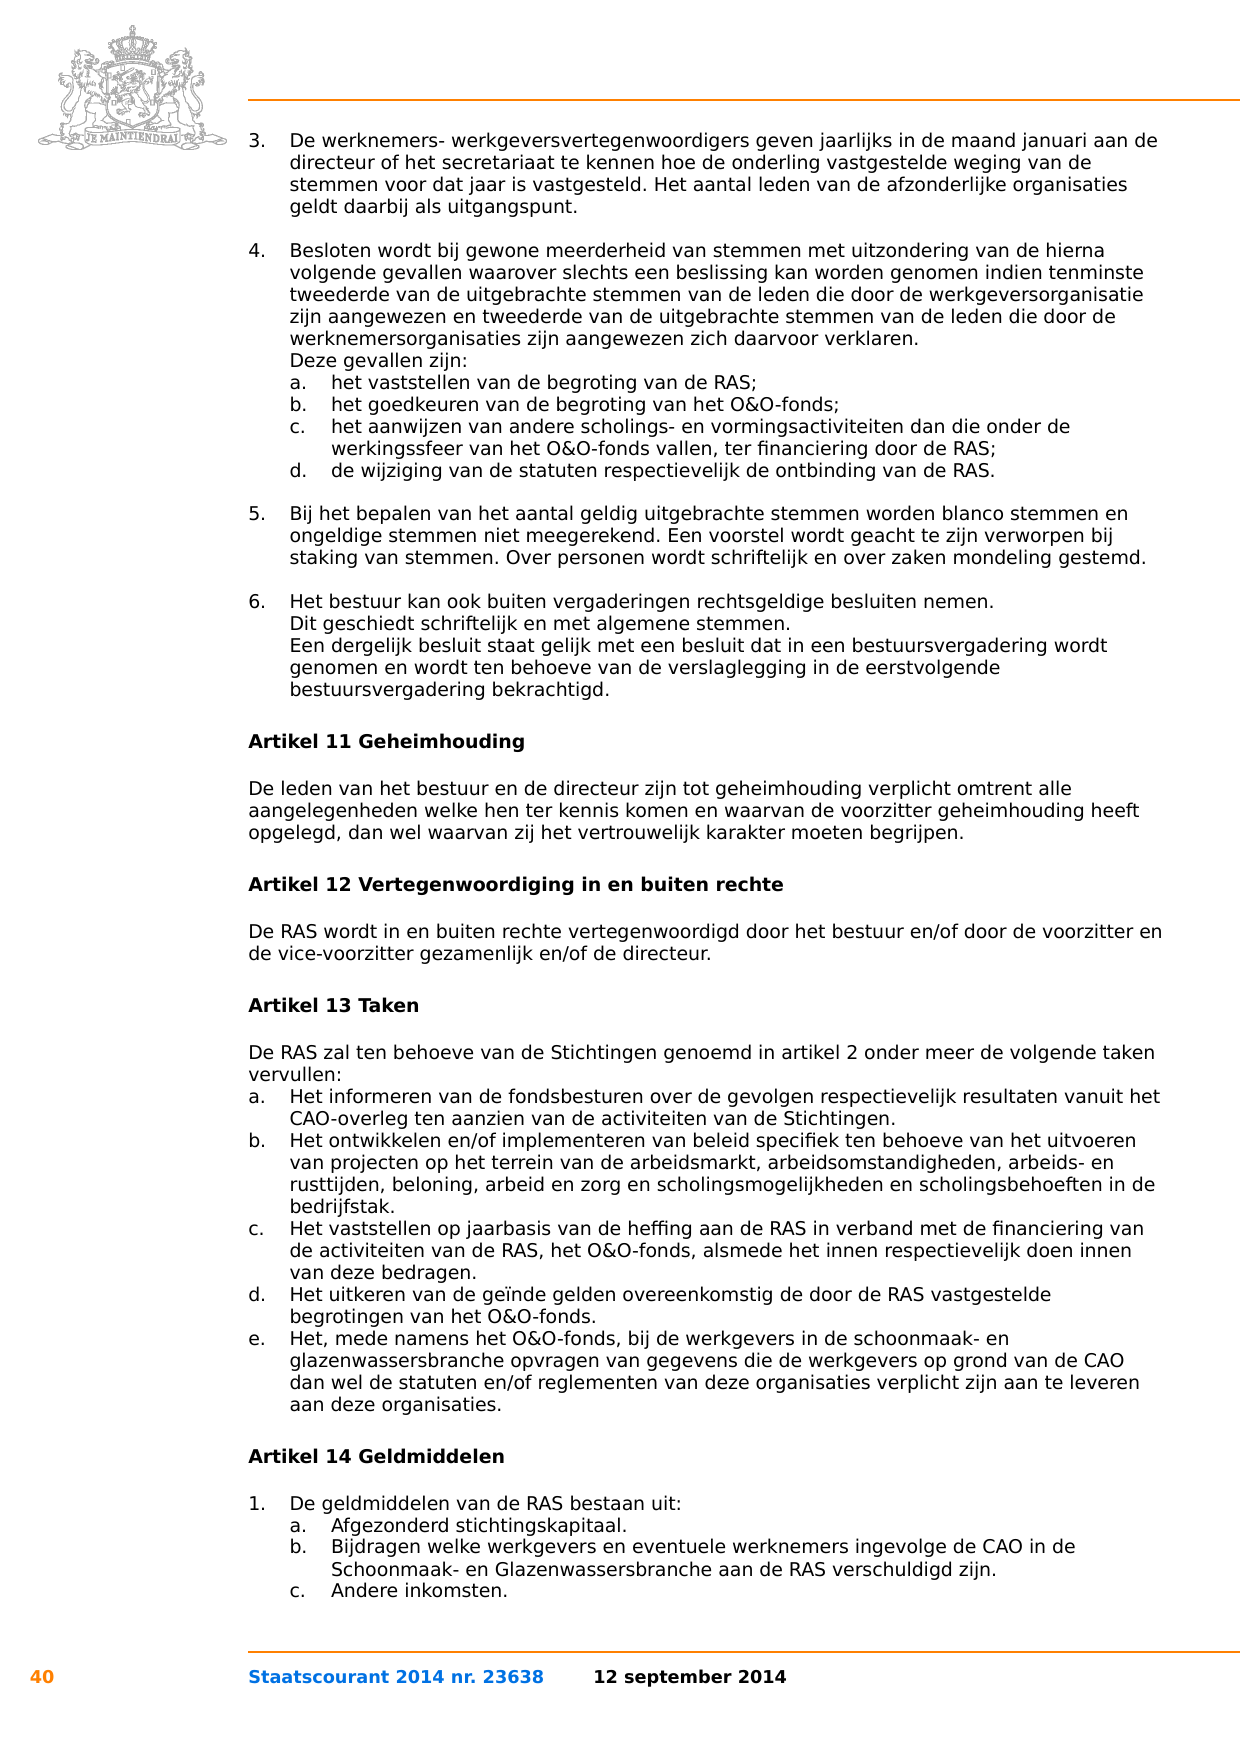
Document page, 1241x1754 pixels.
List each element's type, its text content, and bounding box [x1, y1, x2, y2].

text c. het aanwijzen van andere scholings- en vormingsactiviteiten dan die onder de werkingssfeer van het O&O-fonds vallen, ter financiering door de RAS; [289, 416, 1163, 459]
text a. Het informeren van de fondsbesturen over de gevolgen respectievelijk resultaten vanuit het CAO-overleg ten aanzien van de activiteiten van de Stichtingen. [248, 1086, 1163, 1130]
text a. het vaststellen van de begroting van de RAS; [289, 372, 1163, 393]
text 5. Bij het bepalen van het aantal geldig uitgebrachte stemmen worden blanco stemmen en ongeldige stemmen niet meegerekend. Een voorstel wordt geacht te zijn verworpen bij staking van stemmen. Over personen wordt schriftelijk en over zaken mondeling gestemd. [248, 503, 1163, 569]
text Deze gevallen zijn: [289, 349, 1163, 372]
text De RAS zal ten behoeve van de Stichtingen genoemd in artikel 2 onder meer de volgende taken vervullen: [248, 1042, 1163, 1086]
subtitle Artikel 14 Geldmiddelen [248, 1446, 1163, 1467]
text b. Het ontwikkelen en/of implementeren van beleid specifiek ten behoeve van het uitvoeren van projecten op het terrein van de arbeidsmarkt, arbeidsomstandigheden, arbeids- en rusttijden, beloning, arbeid en zorg en scholingsmogelijkheden en scholingsbehoeften in de bedrijfstak. [248, 1130, 1163, 1218]
subtitle Artikel 11 Geheimhouding [248, 731, 1163, 753]
subtitle Artikel 12 Vertegenwoordiging in en buiten rechte [248, 874, 1163, 896]
text 6. Het bestuur kan ook buiten vergaderingen rechtsgeldige besluiten nemen. [248, 591, 1163, 613]
text 4. Besloten wordt bij gewone meerderheid van stemmen met uitzondering van de hierna volgende gevallen waarover slechts een beslissing kan worden genomen indien tenminste tweederde van de uitgebrachte stemmen van de leden die door de werkgeversorganisatie zijn aangewezen en tweederde van de uitgebrachte stemmen van de leden die door de werknemersorganisaties zijn aangewezen zich daarvoor verklaren. [248, 240, 1163, 349]
subtitle Artikel 13 Taken [248, 995, 1163, 1017]
text d. de wijziging van de statuten respectievelijk de ontbinding van de RAS. [289, 459, 1163, 481]
text 3. De werknemers- werkgeversvertegenwoordigers geven jaarlijks in de maand januari aan de directeur of het secretariaat te kennen hoe de onderling vastgestelde weging van de stemmen voor dat jaar is vastgesteld. Het aantal leden van de afzonderlijke organisaties geldt daarbij als uitgangspunt. [248, 130, 1163, 218]
text De leden van het bestuur en de directeur zijn tot geheimhouding verplicht omtrent alle aangelegenheden welke hen ter kennis komen en waarvan de voorzitter geheimhouding heeft opgelegd, dan wel waarvan zij het vertrouwelijk karakter moeten begrijpen. [248, 778, 1163, 844]
picture [38, 25, 227, 150]
text 1. De geldmiddelen van de RAS bestaan uit: [248, 1492, 1163, 1514]
text c. Andere inkomsten. [289, 1580, 1163, 1602]
text Dit geschiedt schriftelijk en met algemene stemmen. [289, 613, 1163, 635]
text e. Het, mede namens het O&O-fonds, bij de werkgevers in de schoonmaak- en glazenwassersbranche opvragen van gegevens die de werkgevers op grond van de CAO dan wel de statuten en/of reglementen van deze organisaties verplicht zijn aan te leveren aan deze organisaties. [248, 1328, 1163, 1416]
text d. Het uitkeren van de geïnde gelden overeenkomstig de door de RAS vastgestelde begrotingen van het O&O-fonds. [248, 1284, 1163, 1328]
text a. Afgezonderd stichtingskapitaal. [289, 1514, 1163, 1536]
text c. Het vaststellen op jaarbasis van de heffing aan de RAS in verband met de financiering van de activiteiten van de RAS, het O&O-fonds, alsmede het innen respectievelijk doen innen van deze bedragen. [248, 1218, 1163, 1284]
text Een dergelijk besluit staat gelijk met een besluit dat in een bestuursvergadering wordt genomen en wordt ten behoeve van de verslaglegging in de eerstvolgende bestuursvergadering bekrachtigd. [289, 635, 1163, 701]
text De RAS wordt in en buiten rechte vertegenwoordigd door het bestuur en/of door de voorzitter en de vice-voorzitter gezamenlijk en/of de directeur. [248, 921, 1163, 965]
text b. het goedkeuren van de begroting van het O&O-fonds; [289, 393, 1163, 416]
text b. Bijdragen welke werkgevers en eventuele werknemers ingevolge de CAO in de Schoonmaak- en Glazenwassersbranche aan de RAS verschuldigd zijn. [289, 1536, 1163, 1580]
